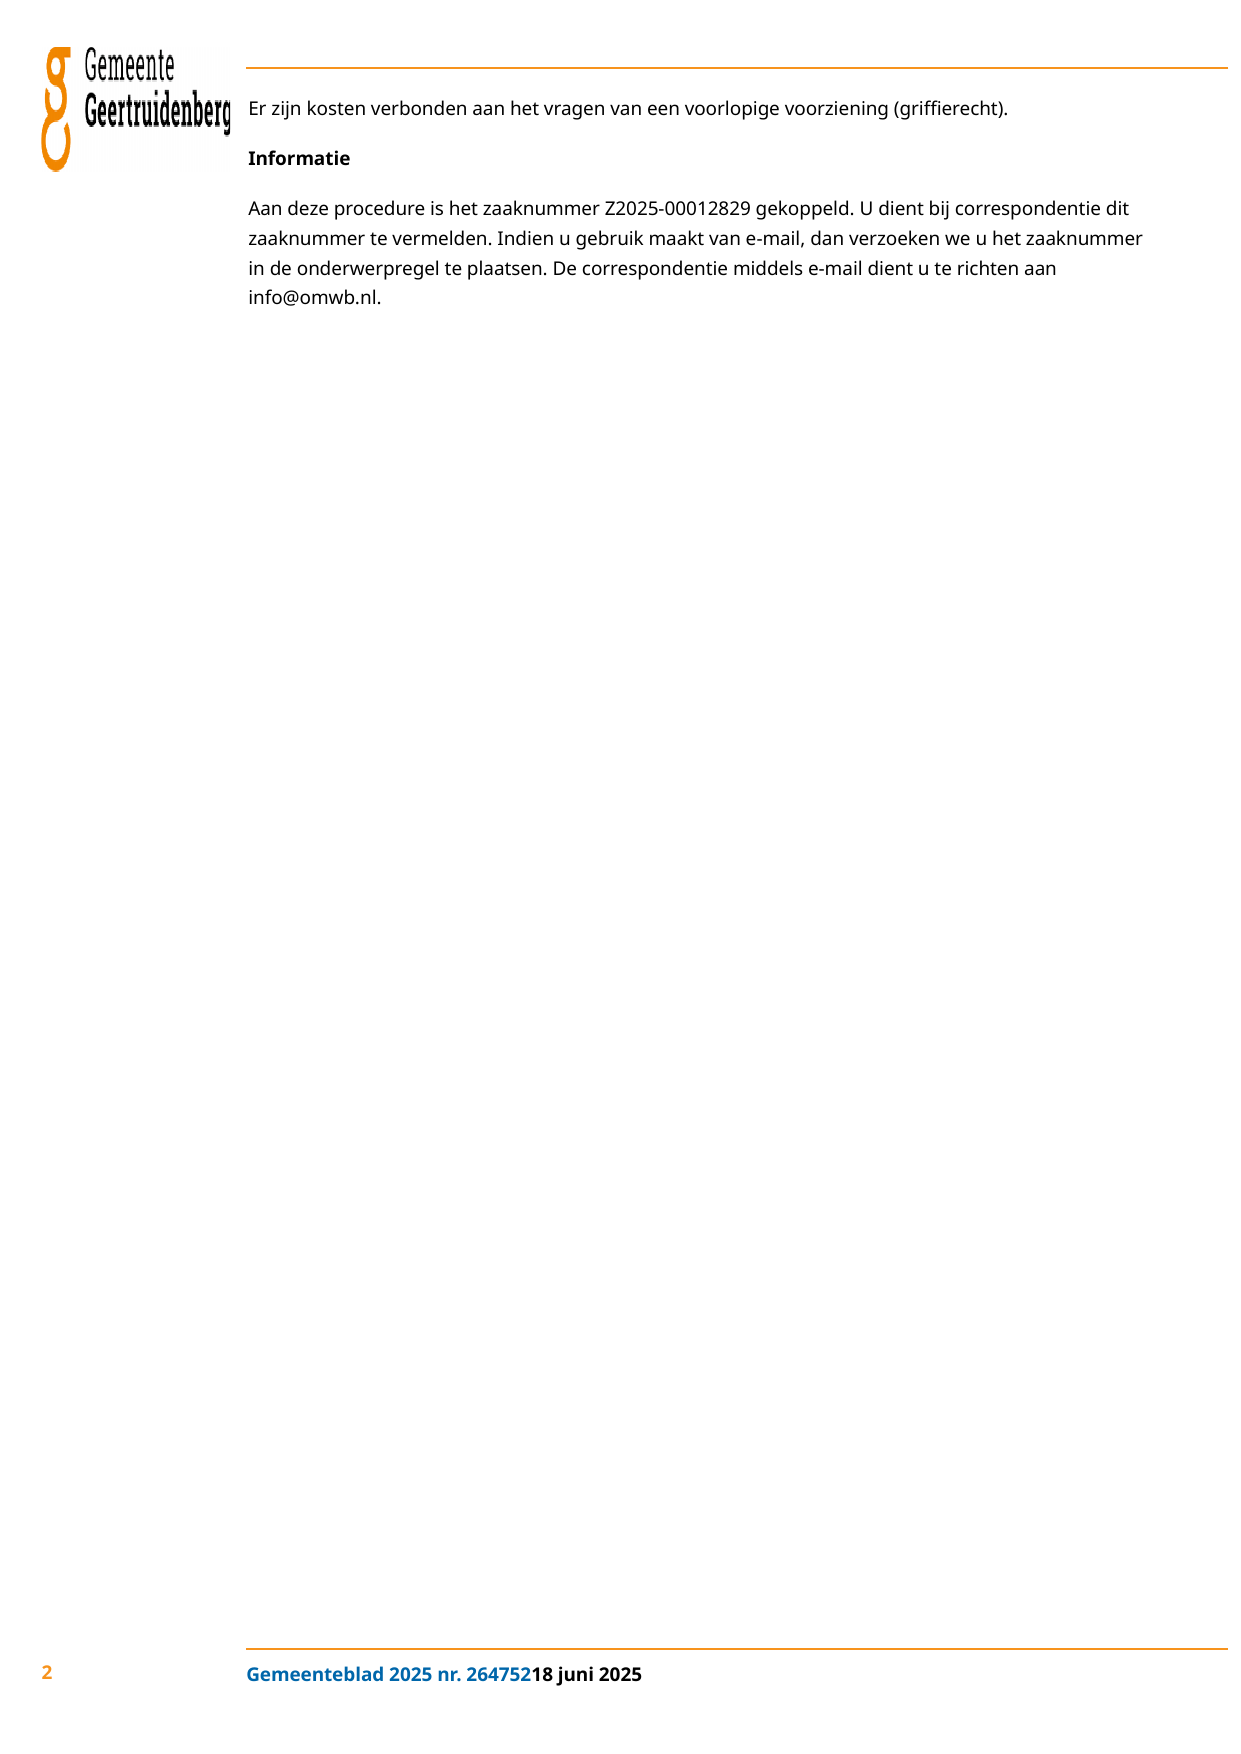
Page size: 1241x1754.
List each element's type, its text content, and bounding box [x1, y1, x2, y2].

picture [41, 47, 231, 172]
text Aan deze procedure is het zaaknummer Z2025-00012829 gekoppeld. U dient bij correspondentie dit zaaknummer te vermelden. Indien u gebruik maakt van e-mail, dan verzoeken we u het zaaknummer in de onderwerpregel te plaatsen. De correspondentie middels e-mail dient u te richten aan info@omwb.nl. [248, 196, 1152, 310]
text Er zijn kosten verbonden aan het vragen van een voorlopige voorziening (griffierecht). [248, 95, 1152, 121]
text Informatie [248, 145, 1152, 171]
